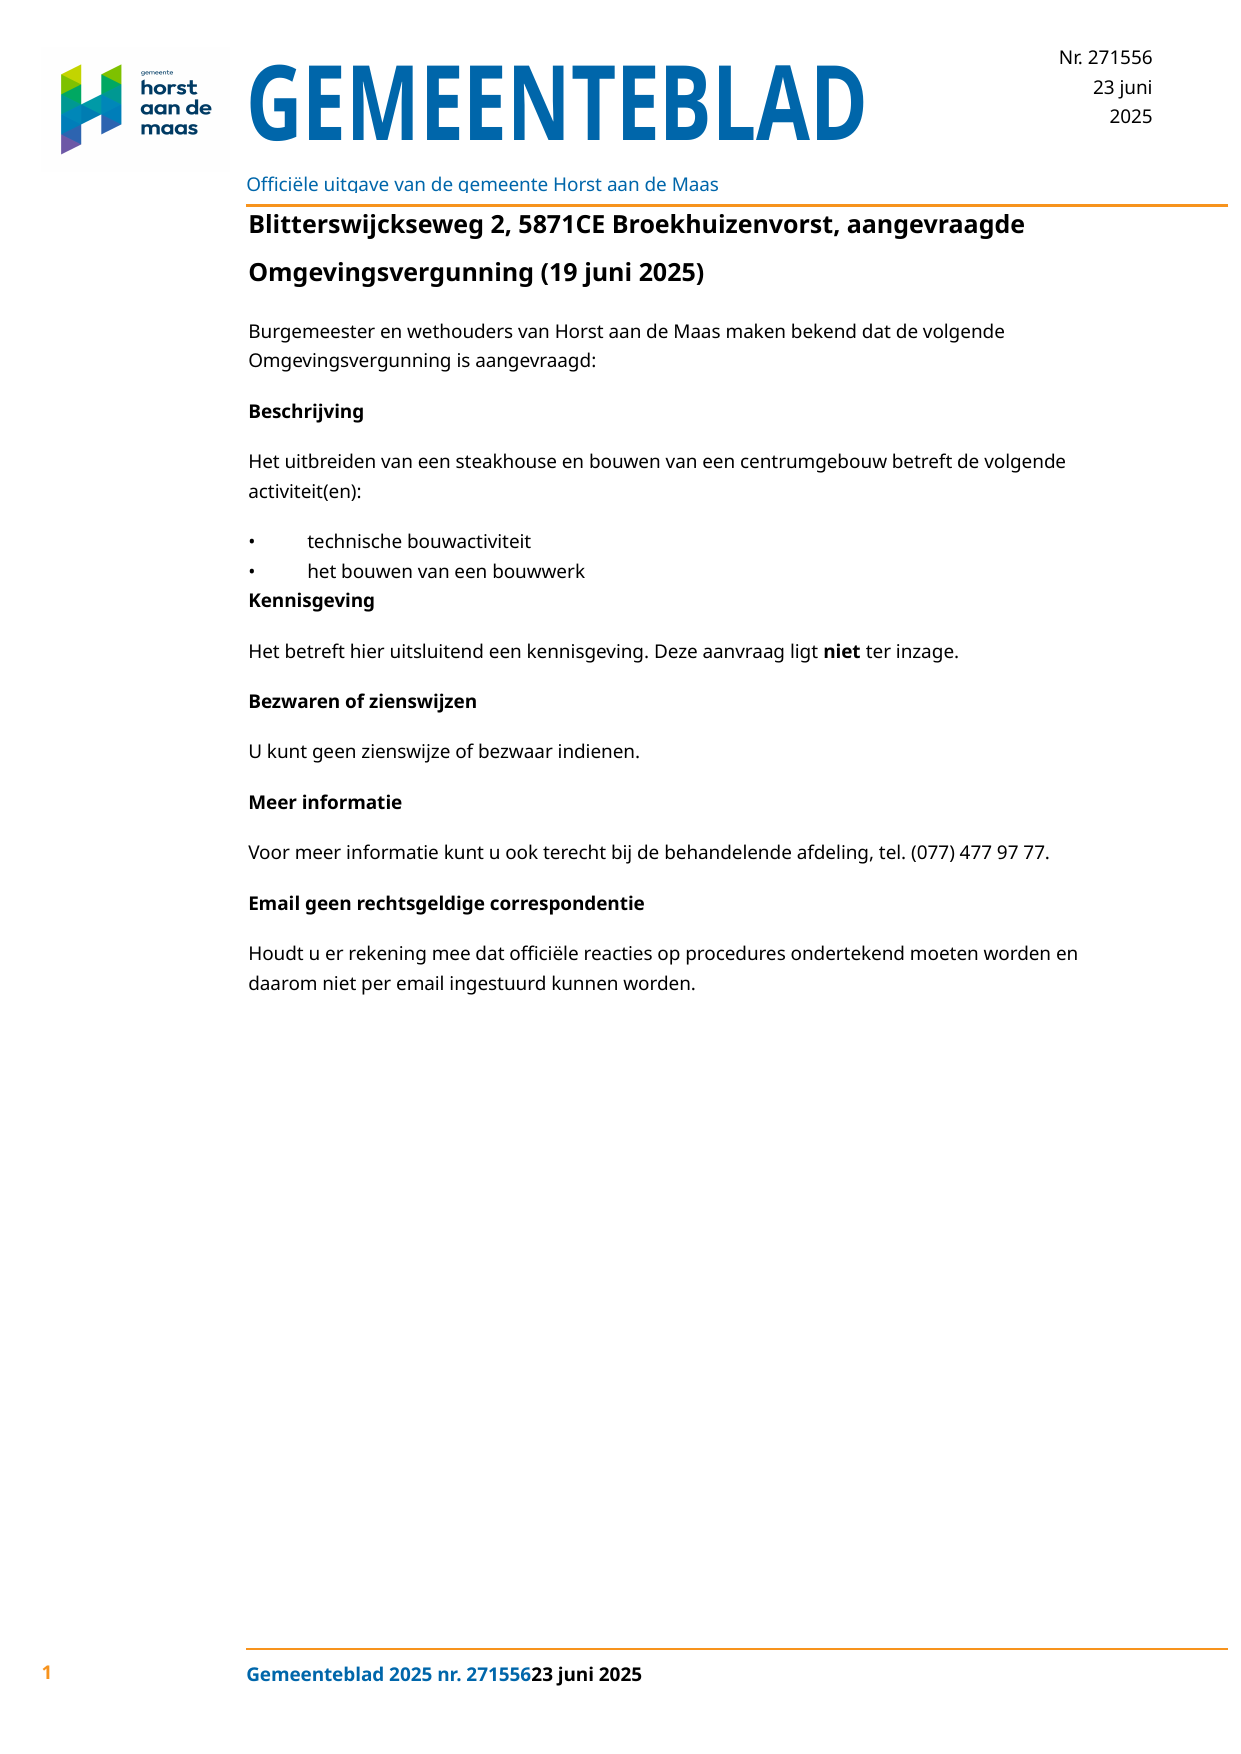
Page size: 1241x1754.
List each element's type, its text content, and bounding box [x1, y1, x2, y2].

text Blitterswijckseweg 2, 5871CE Broekhuizenvorst, aangevraagde Omgevingsvergunning (19 juni 2025) [248, 207, 1152, 288]
text Het uitbreiden van een steakhouse en bouwen van een centrumgebouw betreft de volgende activiteit(en): [248, 448, 1152, 504]
text Meer informatie [248, 789, 1152, 815]
list het bouwen van een bouwwerk [248, 558, 1152, 584]
text Houdt u er rekening mee dat officiële reacties op procedures ondertekend moeten worden en daarom niet per email ingestuurd kunnen worden. [248, 940, 1152, 996]
text U kunt geen zienswijze of bezwaar indienen. [248, 739, 1152, 764]
text Burgemeester en wethouders van Horst aan de Maas maken bekend dat de volgende Omgevingsvergunning is aangevraagd: [248, 318, 1152, 373]
picture [41, 47, 231, 172]
text Bezwaren of zienswijzen [248, 688, 1152, 714]
text Voor meer informatie kunt u ook terecht bij de behandelende afdeling, tel. (077) 477 97 77. [248, 839, 1152, 865]
list technische bouwactiviteit [248, 528, 1152, 554]
text Beschrijving [248, 398, 1152, 424]
text Email geen rechtsgeldige correspondentie [248, 890, 1152, 916]
text Kennisgeving [248, 587, 1152, 613]
text Het betreft hier uitsluitend een kennisgeving. Deze aanvraag ligt niet ter inzage. [248, 638, 1152, 664]
